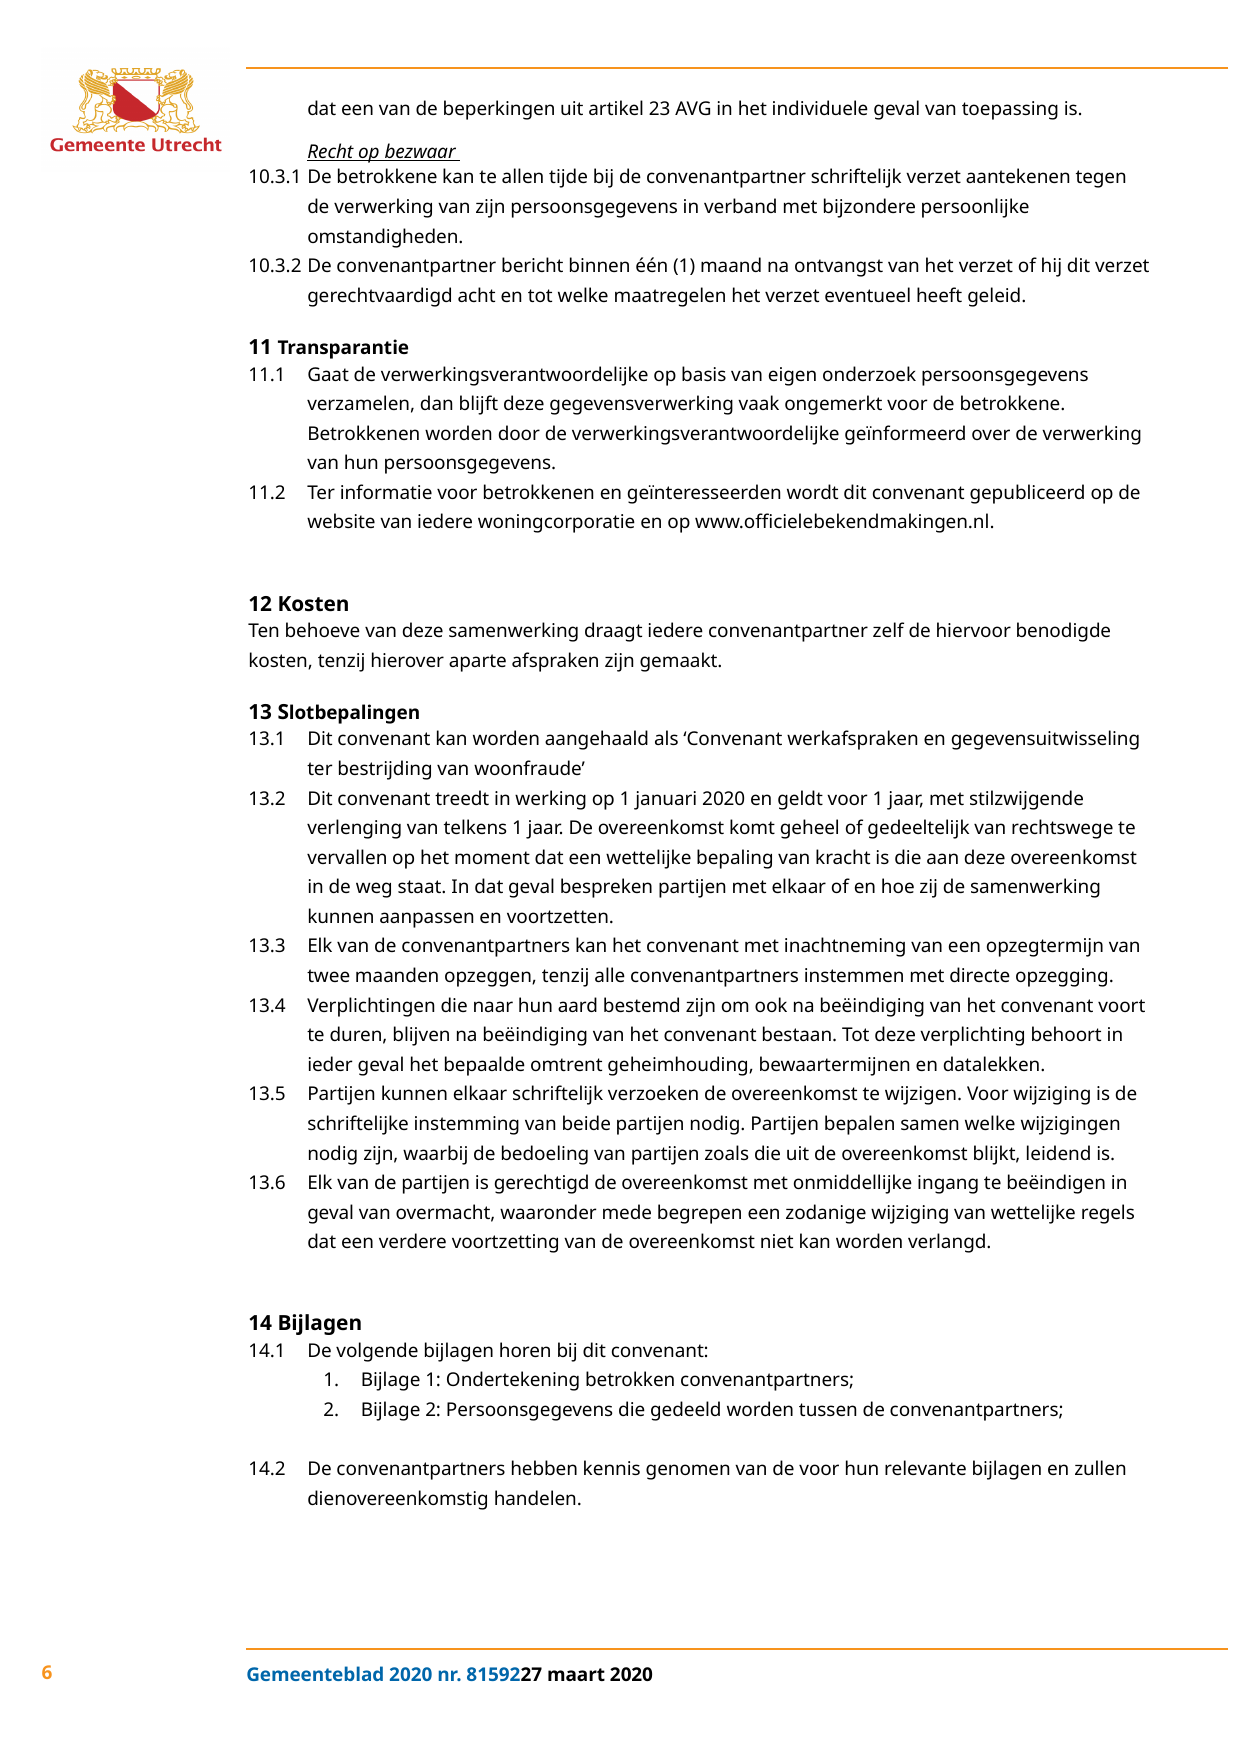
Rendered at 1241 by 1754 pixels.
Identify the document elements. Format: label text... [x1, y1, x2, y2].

list De convenantpartners hebben kennis genomen van de voor hun relevante bijlagen en zullen dienovereenkomstig handelen. [248, 1455, 1152, 1511]
list dat een van de beperkingen uit artikel 23 AVG in het individuele geval van toepassing is. [248, 95, 1152, 121]
text 14 Bijlagen [248, 1308, 1152, 1337]
text Ten behoeve van deze samenwerking draagt iedere convenantpartner zelf de hiervoor benodigde kosten, tenzij hierover aparte afspraken zijn gemaakt. [248, 617, 1152, 672]
list De betrokkene kan te allen tijde bij de convenantpartner schriftelijk verzet aantekenen tegen de verwerking van zijn persoonsgegevens in verband met bijzondere persoonlijke omstandigheden. [248, 164, 1152, 248]
text 11 Transparantie [248, 332, 1152, 361]
list Gaat de verwerkingsverantwoordelijke op basis van eigen onderzoek persoonsgegevens verzamelen, dan blijft deze gegevensverwerking vaak ongemerkt voor de betrokkene. Betrokkenen worden door de verwerkingsverantwoordelijke geïnformeerd over de verwerking van hun persoonsgegevens. [248, 361, 1152, 475]
list Verplichtingen die naar hun aard bestemd zijn om ook na beëindiging van het convenant voort te duren, blijven na beëindiging van het convenant bestaan. Tot deze verplichting behoort in ieder geval het bepaalde omtrent geheimhouding, bewaartermijnen en datalekken. [248, 992, 1152, 1077]
list Bijlage 1: Ondertekening betrokken convenantpartners; [323, 1367, 1152, 1392]
list Dit convenant treedt in werking op 1 januari 2020 en geldt voor 1 jaar, met stilzwijgende verlenging van telkens 1 jaar. De overeenkomst komt geheel of gedeeltelijk van rechtswege te vervallen op het moment dat een wettelijke bepaling van kracht is die aan deze overeenkomst in de weg staat. In dat geval bespreken partijen met elkaar of en hoe zij de samenwerking kunnen aanpassen en voortzetten. [248, 785, 1152, 929]
list Ter informatie voor betrokkenen en geïnteresseerden wordt dit convenant gepubliceerd op de website van iedere woningcorporatie en op www.officielebekendmakingen.nl. [248, 479, 1152, 534]
list Recht op bezwaar [248, 138, 1152, 164]
list De volgende bijlagen horen bij dit convenant: [248, 1337, 1152, 1363]
list Partijen kunnen elkaar schriftelijk verzoeken de overeenkomst te wijzigen. Voor wijziging is de schriftelijke instemming van beide partijen nodig. Partijen bepalen samen welke wijzigingen nodig zijn, waarbij de bedoeling van partijen zoals die uit de overeenkomst blijkt, leidend is. [248, 1081, 1152, 1166]
text 13 Slotbepalingen [248, 697, 1152, 726]
text 12 Kosten [248, 589, 1152, 617]
list Bijlage 2: Persoonsgegevens die gedeeld worden tussen de convenantpartners; [323, 1396, 1152, 1422]
list Elk van de convenantpartners kan het convenant met inachtneming van een opzegtermijn van twee maanden opzeggen, tenzij alle convenantpartners instemmen met directe opzegging. [248, 933, 1152, 988]
list Elk van de partijen is gerechtigd de overeenkomst met onmiddellijke ingang te beëindigen in geval van overmacht, waaronder mede begrepen een zodanige wijziging van wettelijke regels dat een verdere voortzetting van de overeenkomst niet kan worden verlangd. [248, 1169, 1152, 1254]
picture [41, 47, 231, 172]
list Dit convenant kan worden aangehaald als ‘Convenant werkafspraken en gegevensuitwisseling ter bestrijding van woonfraude’ [248, 726, 1152, 781]
list De convenantpartner bericht binnen één (1) maand na ontvangst van het verzet of hij dit verzet gerechtvaardigd acht en tot welke maatregelen het verzet eventueel heeft geleid. [248, 252, 1152, 308]
